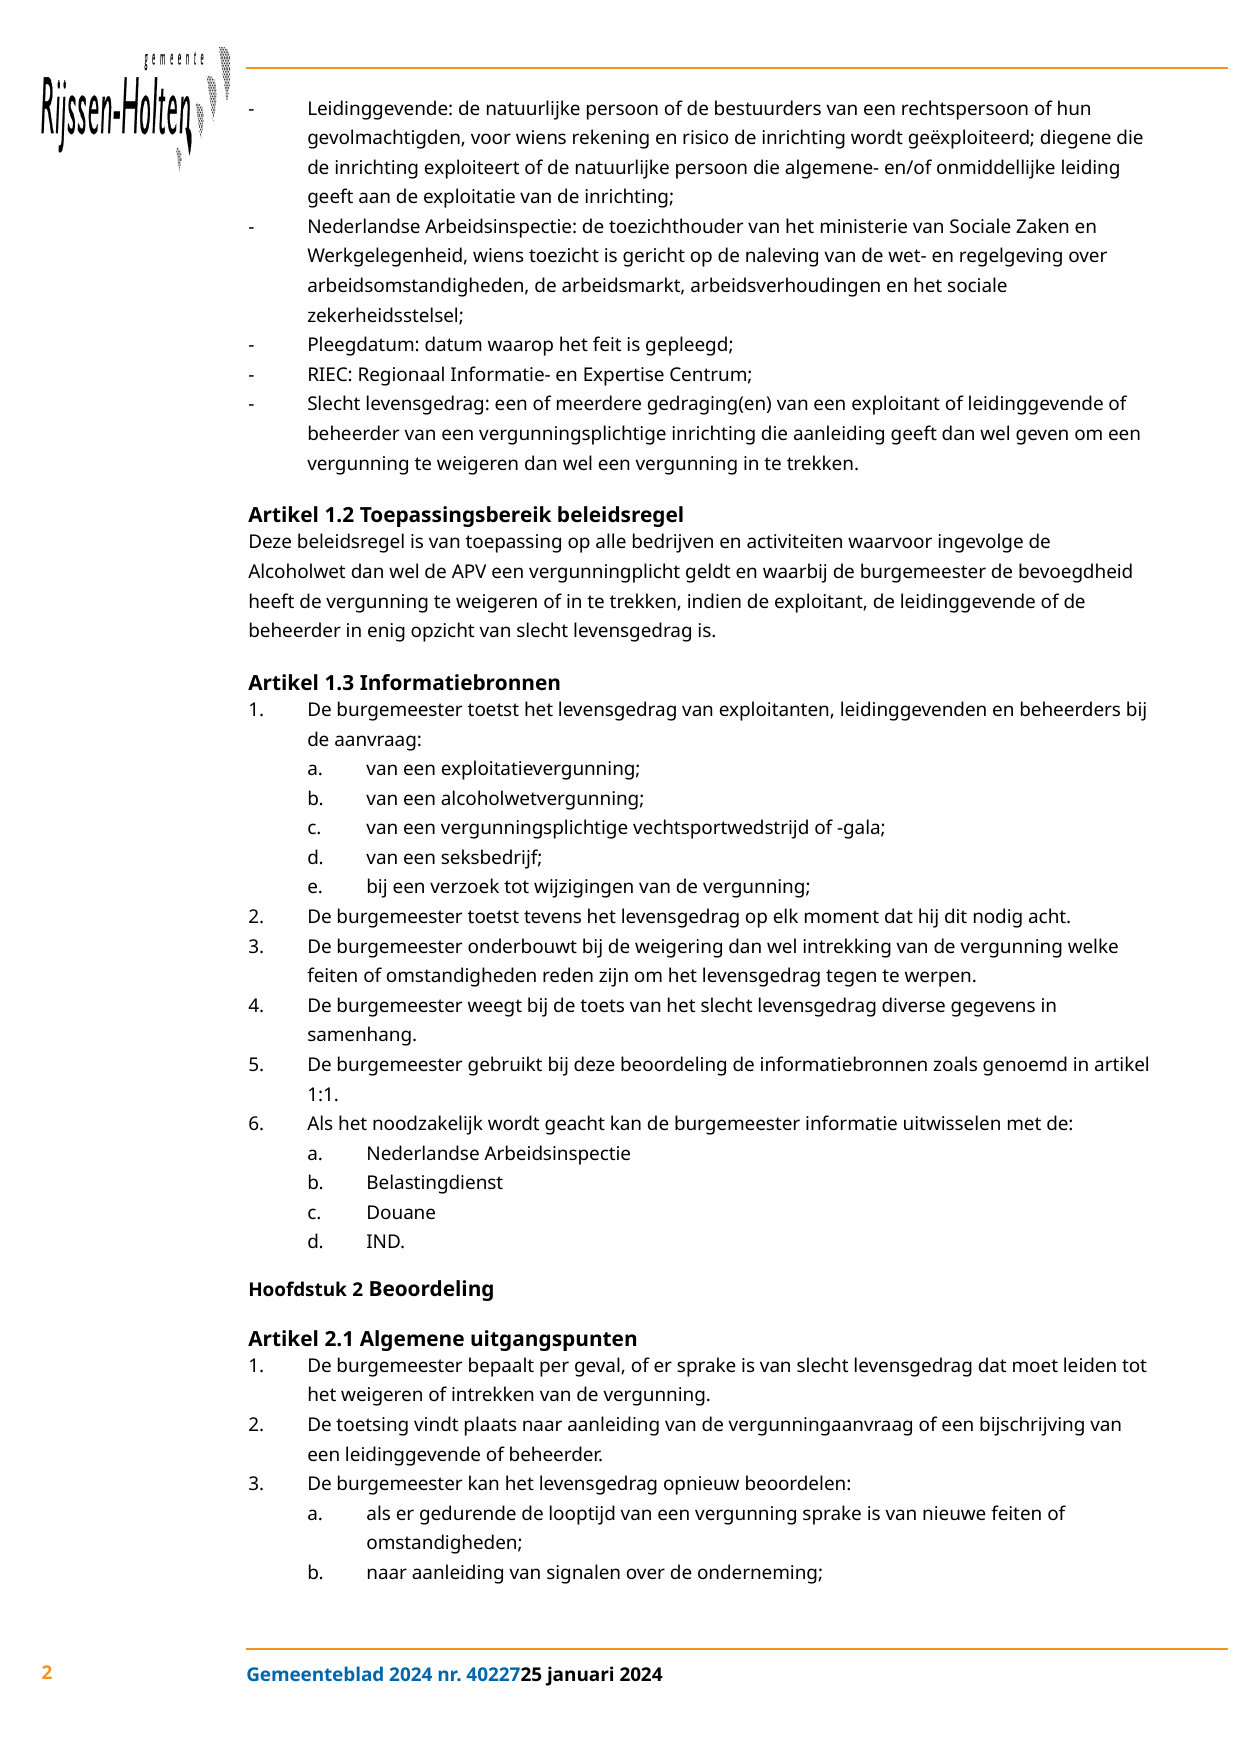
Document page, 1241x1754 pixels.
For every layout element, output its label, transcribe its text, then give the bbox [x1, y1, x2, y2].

list als er gedurende de looptijd van een vergunning sprake is van nieuwe feiten of omstandigheden; [307, 1500, 1152, 1555]
list Slecht levensgedrag: een of meerdere gedraging(en) van een exploitant of leidinggevende of beheerder van een vergunningsplichtige inrichting die aanleiding geeft dan wel geven om een vergunning te weigeren dan wel een vergunning in te trekken. [248, 391, 1152, 476]
text Artikel 2.1 Algemene uitgangspunten [248, 1324, 1152, 1352]
list Als het noodzakelijk wordt geacht kan de burgemeester informatie uitwisselen met de: [248, 1110, 1152, 1136]
list van een exploitatievergunning; [307, 755, 1152, 781]
list naar aanleiding van signalen over de onderneming; [307, 1559, 1152, 1585]
list van een seksbedrijf; [307, 844, 1152, 870]
text Hoofdstuk 2 Beoordeling [248, 1274, 1152, 1303]
list Nederlandse Arbeidsinspectie: de toezichthouder van het ministerie van Sociale Zaken en Werkgelegenheid, wiens toezicht is gericht op de naleving van de wet- en regelgeving over arbeidsomstandigheden, de arbeidsmarkt, arbeidsverhoudingen en het sociale zekerheidsstelsel; [248, 213, 1152, 328]
list De burgemeester toetst het levensgedrag van exploitanten, leidinggevenden en beheerders bij de aanvraag: [248, 696, 1152, 752]
text Deze beleidsregel is van toepassing op alle bedrijven en activiteiten waarvoor ingevolge de Alcoholwet dan wel de APV een vergunningplicht geldt en waarbij de burgemeester de bevoegdheid heeft de vergunning te weigeren of in te trekken, indien de exploitant, de leidinggevende of de beheerder in enig opzicht van slecht levensgedrag is. [248, 529, 1152, 643]
list De burgemeester bepaalt per geval, of er sprake is van slecht levensgedrag dat moet leiden tot het weigeren of intrekken van de vergunning. [248, 1352, 1152, 1407]
list IND. [307, 1229, 1152, 1254]
list RIEC: Regionaal Informatie- en Expertise Centrum; [248, 361, 1152, 387]
list Douane [307, 1199, 1152, 1225]
list Belastingdienst [307, 1169, 1152, 1195]
list Pleegdatum: datum waarop het feit is gepleegd; [248, 331, 1152, 357]
list De burgemeester kan het levensgedrag opnieuw beoordelen: [248, 1470, 1152, 1496]
text Artikel 1.2 Toepassingsbereik beleidsregel [248, 500, 1152, 529]
list van een vergunningsplichtige vechtsportwedstrijd of -gala; [307, 814, 1152, 840]
list De burgemeester weegt bij de toets van het slecht levensgedrag diverse gegevens in samenhang. [248, 992, 1152, 1047]
list van een alcoholwetvergunning; [307, 785, 1152, 811]
picture [41, 47, 231, 172]
list bij een verzoek tot wijzigingen van de vergunning; [307, 874, 1152, 899]
list De burgemeester gebruikt bij deze beoordeling de informatiebronnen zoals genoemd in artikel 1:1. [248, 1051, 1152, 1107]
list De burgemeester toetst tevens het levensgedrag op elk moment dat hij dit nodig acht. [248, 903, 1152, 929]
list De burgemeester onderbouwt bij de weigering dan wel intrekking van de vergunning welke feiten of omstandigheden reden zijn om het levensgedrag tegen te werpen. [248, 933, 1152, 988]
text Artikel 1.3 Informatiebronnen [248, 668, 1152, 696]
list De toetsing vindt plaats naar aanleiding van de vergunningaanvraag of een bijschrijving van een leidinggevende of beheerder. [248, 1411, 1152, 1467]
list Leidinggevende: de natuurlijke persoon of de bestuurders van een rechtspersoon of hun gevolmachtigden, voor wiens rekening en risico de inrichting wordt geëxploiteerd; diegene die de inrichting exploiteert of de natuurlijke persoon die algemene- en/of onmiddellijke leiding geeft aan de exploitatie van de inrichting; [248, 95, 1152, 209]
list Nederlandse Arbeidsinspectie [307, 1140, 1152, 1166]
